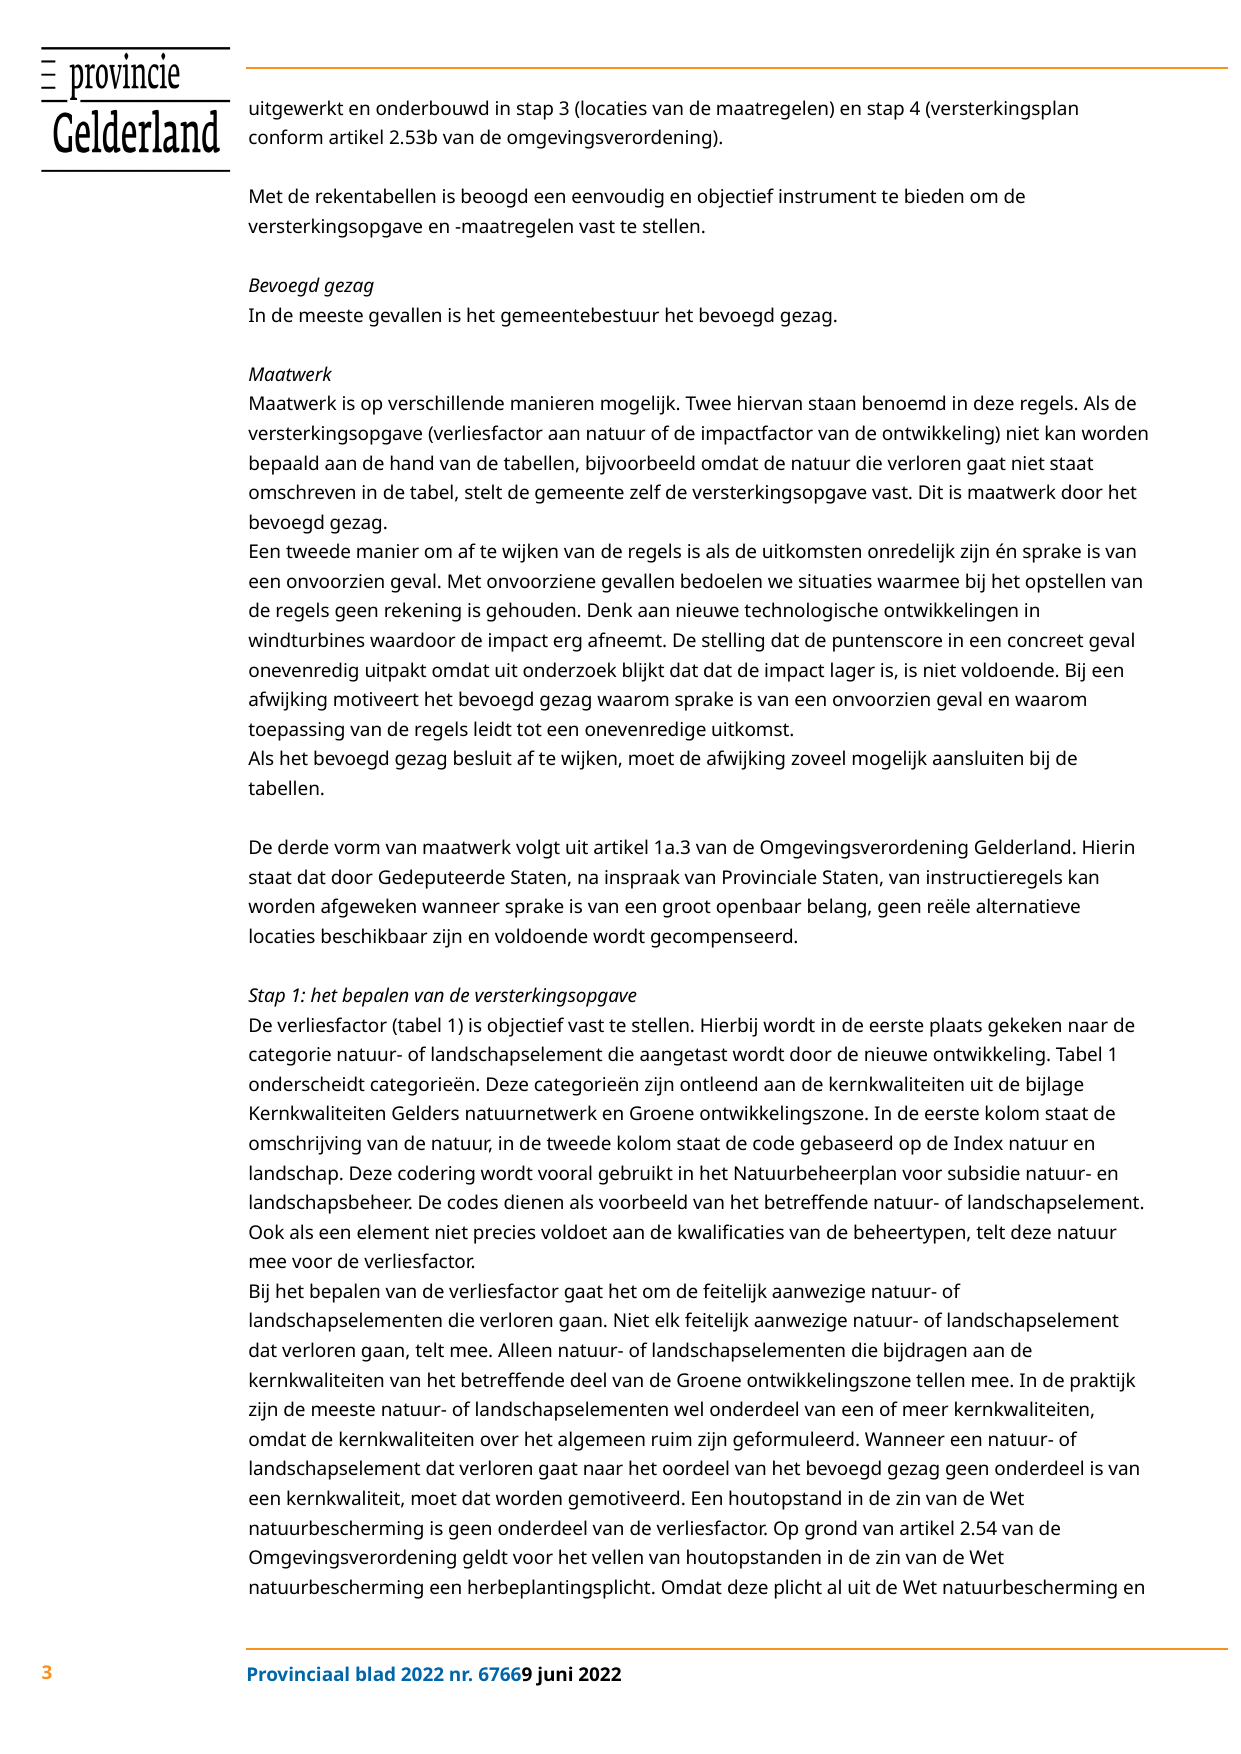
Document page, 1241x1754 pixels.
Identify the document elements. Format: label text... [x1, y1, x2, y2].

text De derde vorm van maatwerk volgt uit artikel 1a.3 van de Omgevingsverordening Gelderland. Hierin staat dat door Gedeputeerde Staten, na inspraak van Provinciale Staten, van instructieregels kan worden afgeweken wanneer sprake is van een groot openbaar belang, geen reële alternatieve locaties beschikbaar zijn en voldoende wordt gecompenseerd. [248, 834, 1152, 949]
text uitgewerkt en onderbouwd in stap 3 (locaties van de maatregelen) en stap 4 (versterkingsplan conform artikel 2.53b van de omgevingsverordening). [248, 95, 1152, 150]
text Als het bevoegd gezag besluit af te wijken, moet de afwijking zoveel mogelijk aansluiten bij de tabellen. [248, 746, 1152, 801]
text Bij het bepalen van de verliesfactor gaat het om de feitelijk aanwezige natuur- of landschapselementen die verloren gaan. Niet elk feitelijk aanwezige natuur- of landschapselement dat verloren gaan, telt mee. Alleen natuur- of landschapselementen die bijdragen aan de kernkwaliteiten van het betreffende deel van de Groene ontwikkelingszone tellen mee. In de praktijk zijn de meeste natuur- of landschapselementen wel onderdeel van een of meer kernkwaliteiten, omdat de kernkwaliteiten over het algemeen ruim zijn geformuleerd. Wanneer een natuur- of landschapselement dat verloren gaat naar het oordeel van het bevoegd gezag geen onderdeel is van een kernkwaliteit, moet dat worden gemotiveerd. Een houtopstand in de zin van de Wet natuurbescherming is geen onderdeel van de verliesfactor. Op grond van artikel 2.54 van de Omgevingsverordening geldt voor het vellen van houtopstanden in de zin van de Wet natuurbescherming een herbeplantingsplicht. Omdat deze plicht al uit de Wet natuurbescherming en [248, 1278, 1152, 1600]
text De verliesfactor (tabel 1) is objectief vast te stellen. Hierbij wordt in de eerste plaats gekeken naar de categorie natuur- of landschapselement die aangetast wordt door de nieuwe ontwikkeling. Tabel 1 onderscheidt categorieën. Deze categorieën zijn ontleend aan de kernkwaliteiten uit de bijlage Kernkwaliteiten Gelders natuurnetwerk en Groene ontwikkelingszone. In de eerste kolom staat de omschrijving van de natuur, in de tweede kolom staat de code gebaseerd op de Index natuur en landschap. Deze codering wordt vooral gebruikt in het Natuurbeheerplan voor subsidie natuur- en landschapsbeheer. De codes dienen als voorbeeld van het betreffende natuur- of landschapselement. Ook als een element niet precies voldoet aan de kwalificaties van de beheertypen, telt deze natuur mee voor de verliesfactor. [248, 1012, 1152, 1274]
text Een tweede manier om af te wijken van de regels is als de uitkomsten onredelijk zijn én sprake is van een onvoorzien geval. Met onvoorziene gevallen bedoelen we situaties waarmee bij het opstellen van de regels geen rekening is gehouden. Denk aan nieuwe technologische ontwikkelingen in windturbines waardoor de impact erg afneemt. De stelling dat de puntenscore in een concreet geval onevenredig uitpakt omdat uit onderzoek blijkt dat dat de impact lager is, is niet voldoende. Bij een afwijking motiveert het bevoegd gezag waarom sprake is van een onvoorzien geval en waarom toepassing van de regels leidt tot een onevenredige uitkomst. [248, 538, 1152, 742]
picture [41, 47, 231, 172]
text Maatwerk [248, 361, 1152, 387]
text Met de rekentabellen is beoogd een eenvoudig en objectief instrument te bieden om de versterkingsopgave en -maatregelen vast te stellen. [248, 183, 1152, 239]
text Maatwerk is op verschillende manieren mogelijk. Twee hiervan staan benoemd in deze regels. Als de versterkingsopgave (verliesfactor aan natuur of de impactfactor van de ontwikkeling) niet kan worden bepaald aan de hand van de tabellen, bijvoorbeeld omdat de natuur die verloren gaat niet staat omschreven in de tabel, stelt de gemeente zelf de versterkingsopgave vast. Dit is maatwerk door het bevoegd gezag. [248, 391, 1152, 535]
text Bevoegd gezag [248, 272, 1152, 298]
text In de meeste gevallen is het gemeentebestuur het bevoegd gezag. [248, 302, 1152, 328]
text Stap 1: het bepalen van de versterkingsopgave [248, 982, 1152, 1008]
